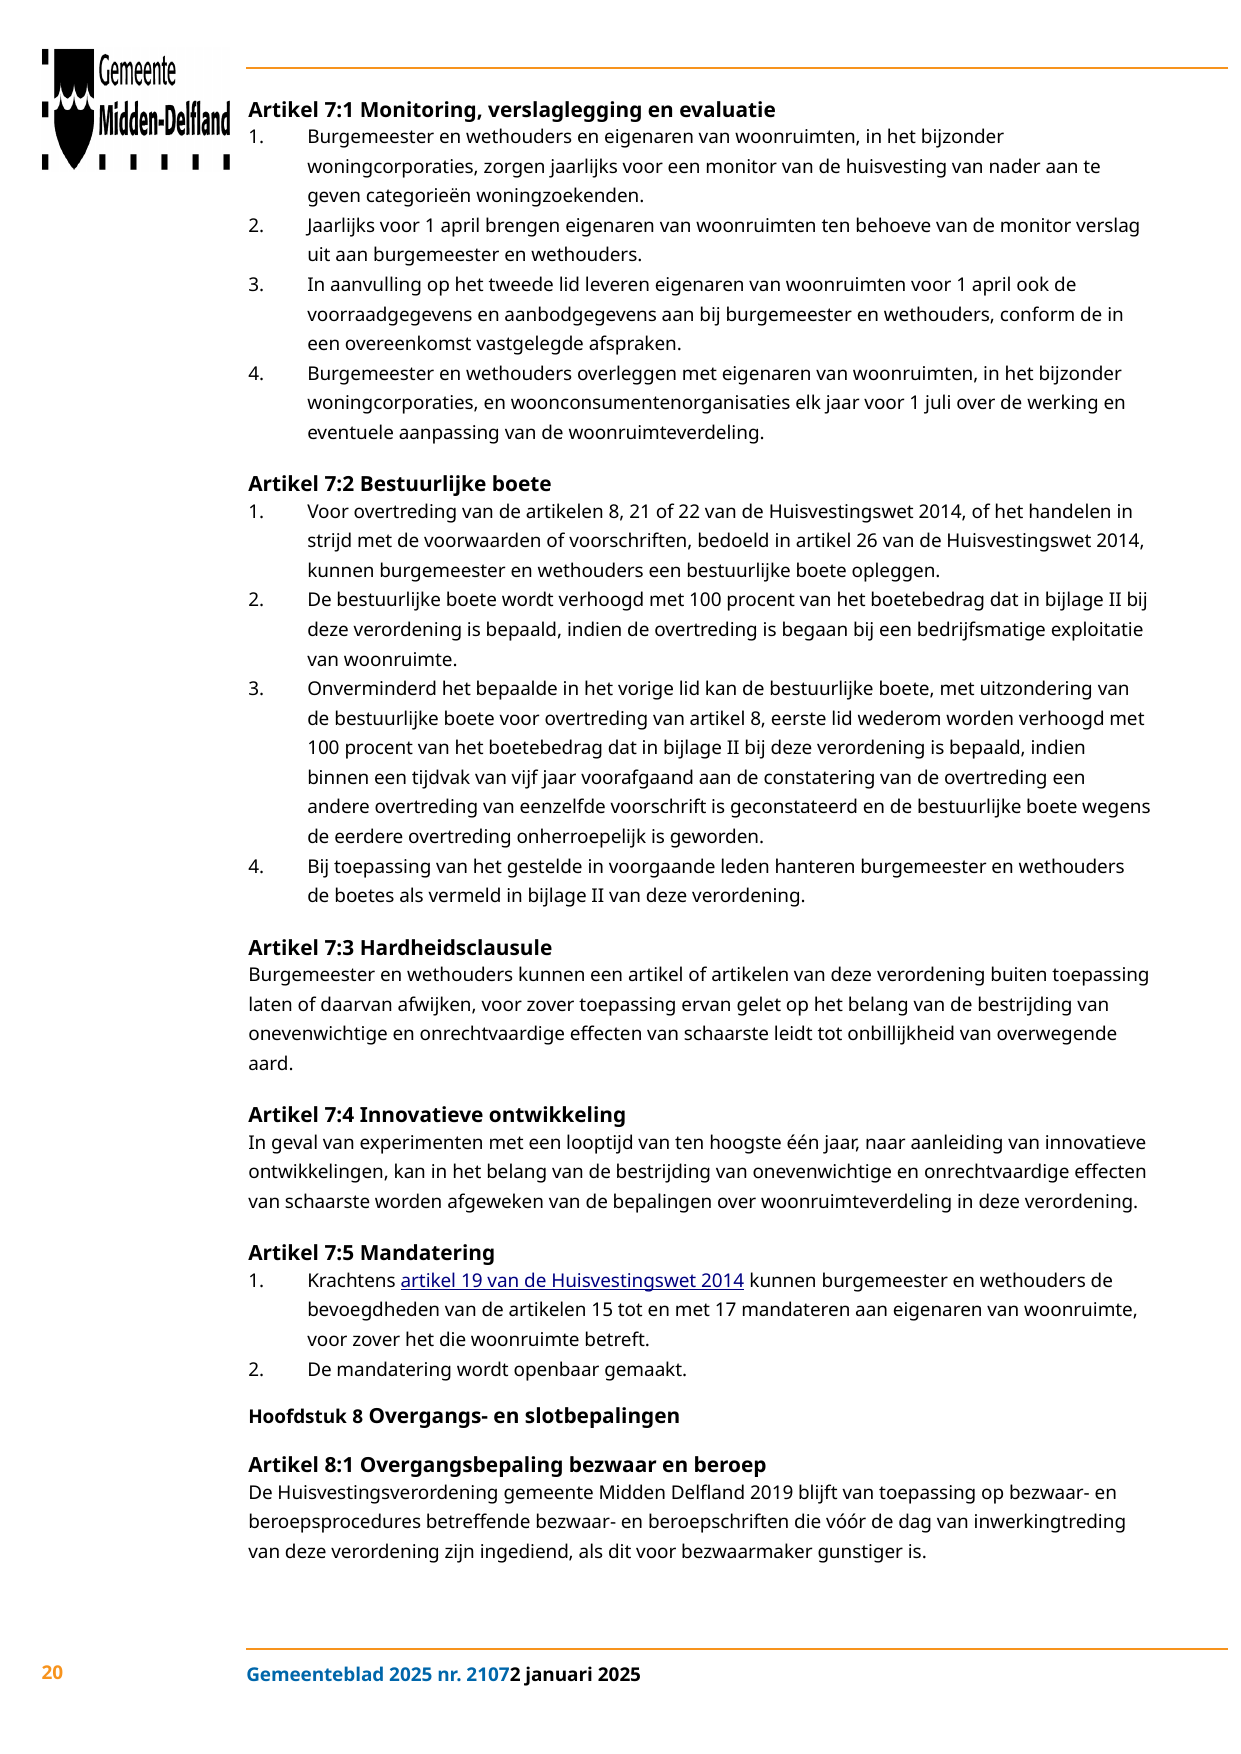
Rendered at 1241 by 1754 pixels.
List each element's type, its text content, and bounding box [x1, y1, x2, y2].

list Bij toepassing van het gestelde in voorgaande leden hanteren burgemeester en wethouders de boetes als vermeld in bijlage II van deze verordening. [248, 853, 1152, 908]
text Hoofdstuk 8 Overgangs- en slotbepalingen [248, 1401, 1152, 1430]
text Artikel 7:1 Monitoring, verslaglegging en evaluatie [248, 95, 1152, 123]
list De mandatering wordt openbaar gemaakt. [248, 1356, 1152, 1381]
text Artikel 7:3 Hardheidsclausule [248, 933, 1152, 961]
list Krachtens artikel 19 van de Huisvestingswet 2014 kunnen burgemeester en wethouders de bevoegdheden van de artikelen 15 tot en met 17 mandateren aan eigenaren van woonruimte, voor zover het die woonruimte betreft. [248, 1267, 1152, 1352]
text Burgemeester en wethouders kunnen een artikel of artikelen van deze verordening buiten toepassing laten of daarvan afwijken, voor zover toepassing ervan gelet op het belang van de bestrijding van onevenwichtige en onrechtvaardige effecten van schaarste leidt tot onbillijkheid van overwegende aard. [248, 961, 1152, 1076]
list Jaarlijks voor 1 april brengen eigenaren van woonruimten ten behoeve van de monitor verslag uit aan burgemeester en wethouders. [248, 212, 1152, 267]
text Artikel 7:5 Mandatering [248, 1238, 1152, 1267]
text In geval van experimenten met een looptijd van ten hoogste één jaar, naar aanleiding van innovatieve ontwikkelingen, kan in het belang van de bestrijding van onevenwichtige en onrechtvaardige effecten van schaarste worden afgeweken van de bepalingen over woonruimteverdeling in deze verordening. [248, 1129, 1152, 1214]
text Artikel 8:1 Overgangsbepaling bezwaar en beroep [248, 1451, 1152, 1479]
list Onverminderd het bepaalde in het vorige lid kan de bestuurlijke boete, met uitzondering van de bestuurlijke boete voor overtreding van artikel 8, eerste lid wederom worden verhoogd met 100 procent van het boetebedrag dat in bijlage II bij deze verordening is bepaald, indien binnen een tijdvak van vijf jaar voorafgaand aan de constatering van de overtreding een andere overtreding van eenzelfde voorschrift is geconstateerd en de bestuurlijke boete wegens de eerdere overtreding onherroepelijk is geworden. [248, 675, 1152, 849]
list Voor overtreding van de artikelen 8, 21 of 22 van de Huisvestingswet 2014, of het handelen in strijd met de voorwaarden of voorschriften, bedoeld in artikel 26 van de Huisvestingswet 2014, kunnen burgemeester en wethouders een bestuurlijke boete opleggen. [248, 498, 1152, 583]
list Burgemeester en wethouders overleggen met eigenaren van woonruimten, in het bijzonder woningcorporaties, en woonconsumentenorganisaties elk jaar voor 1 juli over de werking en eventuele aanpassing van de woonruimteverdeling. [248, 360, 1152, 445]
list De bestuurlijke boete wordt verhoogd met 100 procent van het boetebedrag dat in bijlage II bij deze verordening is bepaald, indien de overtreding is begaan bij een bedrijfsmatige exploitatie van woonruimte. [248, 587, 1152, 672]
text Artikel 7:2 Bestuurlijke boete [248, 469, 1152, 498]
text Artikel 7:4 Innovatieve ontwikkeling [248, 1101, 1152, 1129]
list Burgemeester en wethouders en eigenaren van woonruimten, in het bijzonder woningcorporaties, zorgen jaarlijks voor een monitor van de huisvesting van nader aan te geven categorieën woningzoekenden. [248, 123, 1152, 208]
text De Huisvestingsverordening gemeente Midden Delfland 2019 blijft van toepassing op bezwaar- en beroepsprocedures betreffende bezwaar- en beroepschriften die vóór de dag van inwerkingtreding van deze verordening zijn ingediend, als dit voor bezwaarmaker gunstiger is. [248, 1479, 1152, 1564]
picture [41, 47, 231, 172]
list In aanvulling op het tweede lid leveren eigenaren van woonruimten voor 1 april ook de voorraadgegevens en aanbodgegevens aan bij burgemeester en wethouders, conform de in een overeenkomst vastgelegde afspraken. [248, 271, 1152, 356]
